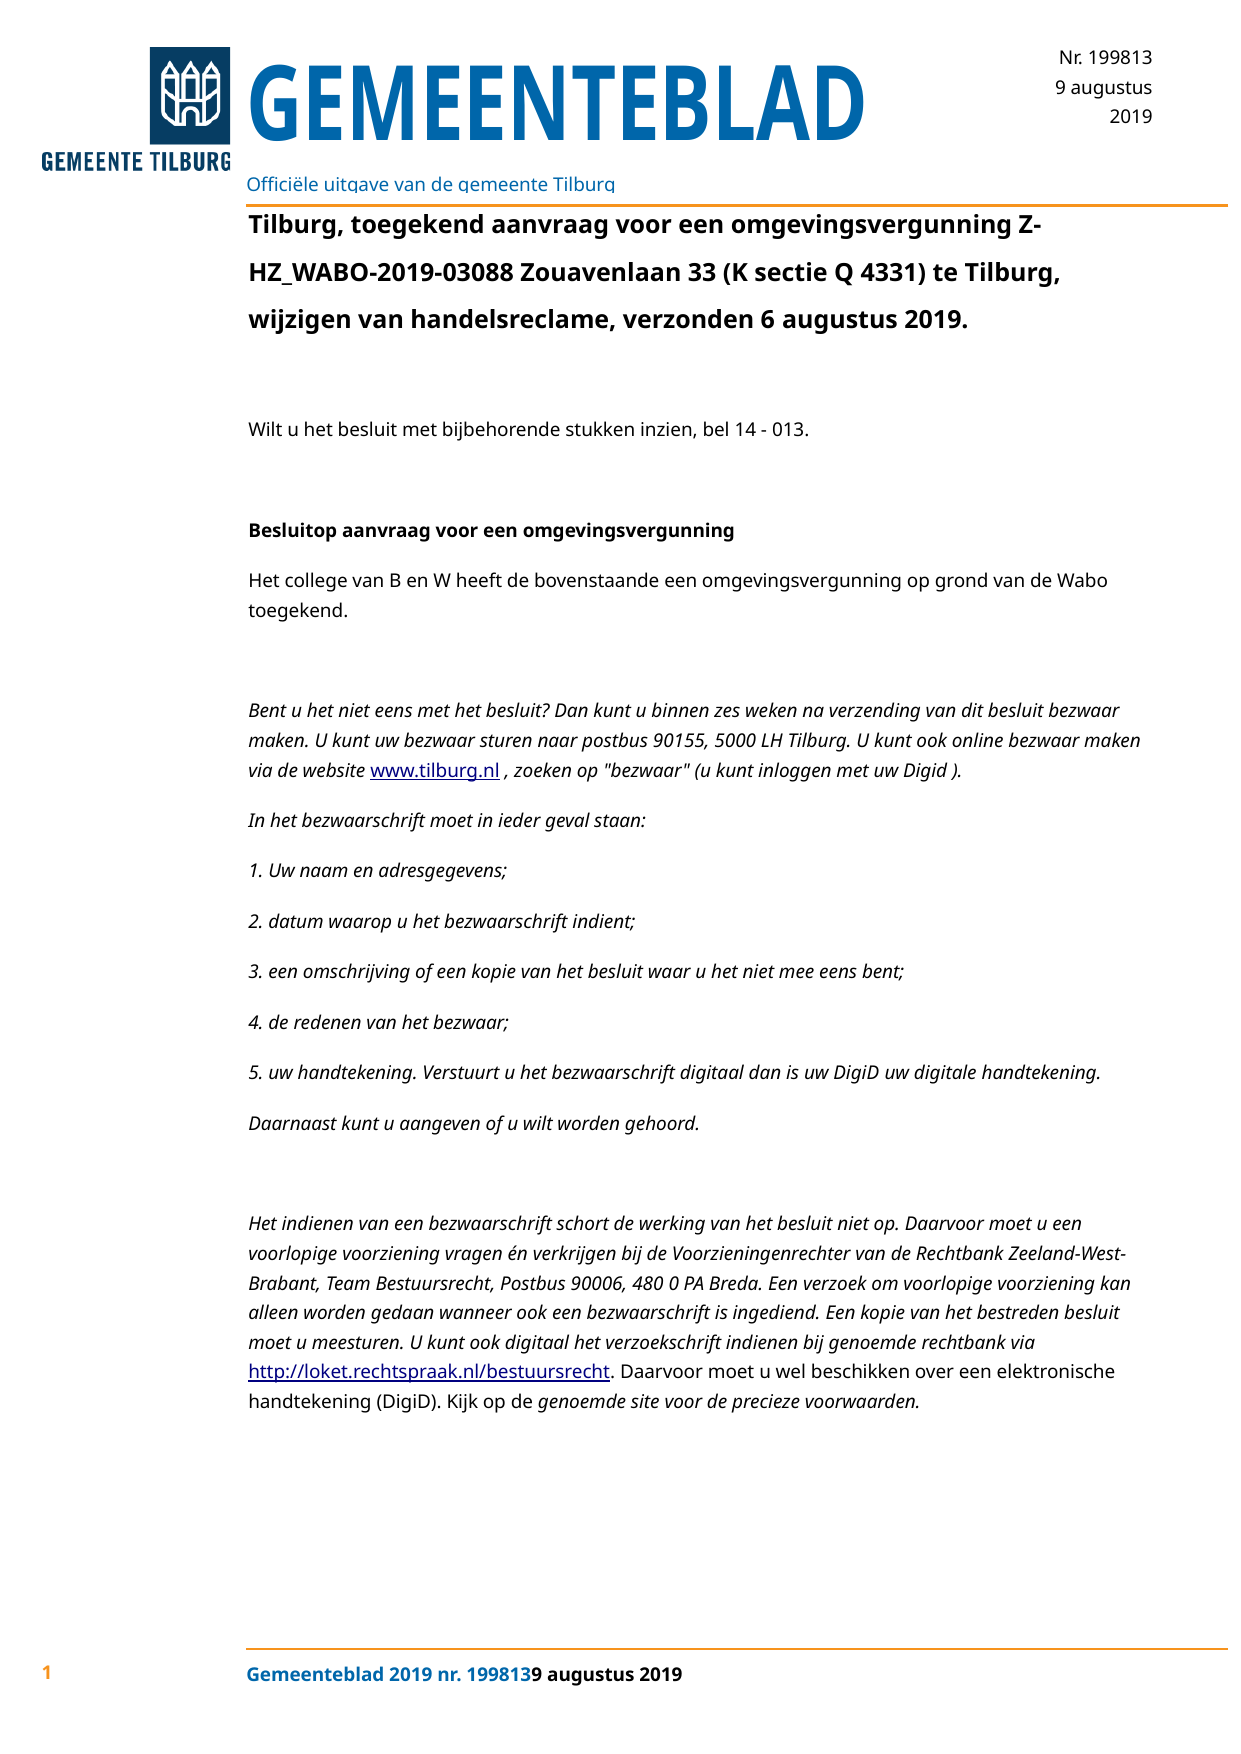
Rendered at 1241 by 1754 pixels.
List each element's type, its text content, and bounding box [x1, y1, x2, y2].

text Tilburg, toegekend aanvraag voor een omgevingsvergunning Z-HZ_WABO-2019-03088 Zouavenlaan 33 (K sectie Q 4331) te Tilburg, wijzigen van handelsreclame, verzonden 6 augustus 2019. [248, 207, 1152, 336]
text 3. een omschrijving of een kopie van het besluit waar u het niet mee eens bent; [248, 958, 1152, 984]
text Bent u het niet eens met het besluit? Dan kunt u binnen zes weken na verzending van dit besluit bezwaar maken. U kunt uw bezwaar sturen naar postbus 90155, 5000 LH Tilburg. U kunt ook online bezwaar maken via de website www.tilburg.nl , zoeken op "bezwaar" (u kunt inloggen met uw Digid ). [248, 698, 1152, 782]
text 2. datum waarop u het bezwaarschrift indient; [248, 908, 1152, 934]
picture [41, 47, 231, 172]
text 1. Uw naam en adresgegevens; [248, 858, 1152, 883]
text 5. uw handtekening. Verstuurt u het bezwaarschrift digitaal dan is uw DigiD uw digitale handtekening. [248, 1059, 1152, 1085]
text Het college van B en W heeft de bovenstaande een omgevingsvergunning op grond van de Wabo toegekend. [248, 567, 1152, 622]
text Wilt u het besluit met bijbehorende stukken inzien, bel 14 - 013. [248, 416, 1152, 442]
text Besluitop aanvraag voor een omgevingsvergunning [248, 517, 1152, 542]
text Het indienen van een bezwaarschrift schort de werking van het besluit niet op. Daarvoor moet u een voorlopige voorziening vragen én verkrijgen bij de Voorzieningenrechter van de Rechtbank Zeeland-West-Brabant, Team Bestuursrecht, Postbus 90006, 480 0 PA Breda. Een verzoek om voorlopige voorziening kan alleen worden gedaan wanneer ook een bezwaarschrift is ingediend. Een kopie van het bestreden besluit moet u meesturen. U kunt ook digitaal het verzoekschrift indienen bij genoemde rechtbank via http://loket.rechtspraak.nl/bestuursrecht. Daarvoor moet u wel beschikken over een elektronische handtekening (DigiD). Kijk op de genoemde site voor de precieze voorwaarden. [248, 1211, 1152, 1414]
text Daarnaast kunt u aangeven of u wilt worden gehoord. [248, 1110, 1152, 1135]
text 4. de redenen van het bezwaar; [248, 1009, 1152, 1034]
text In het bezwaarschrift moet in ieder geval staan: [248, 807, 1152, 833]
